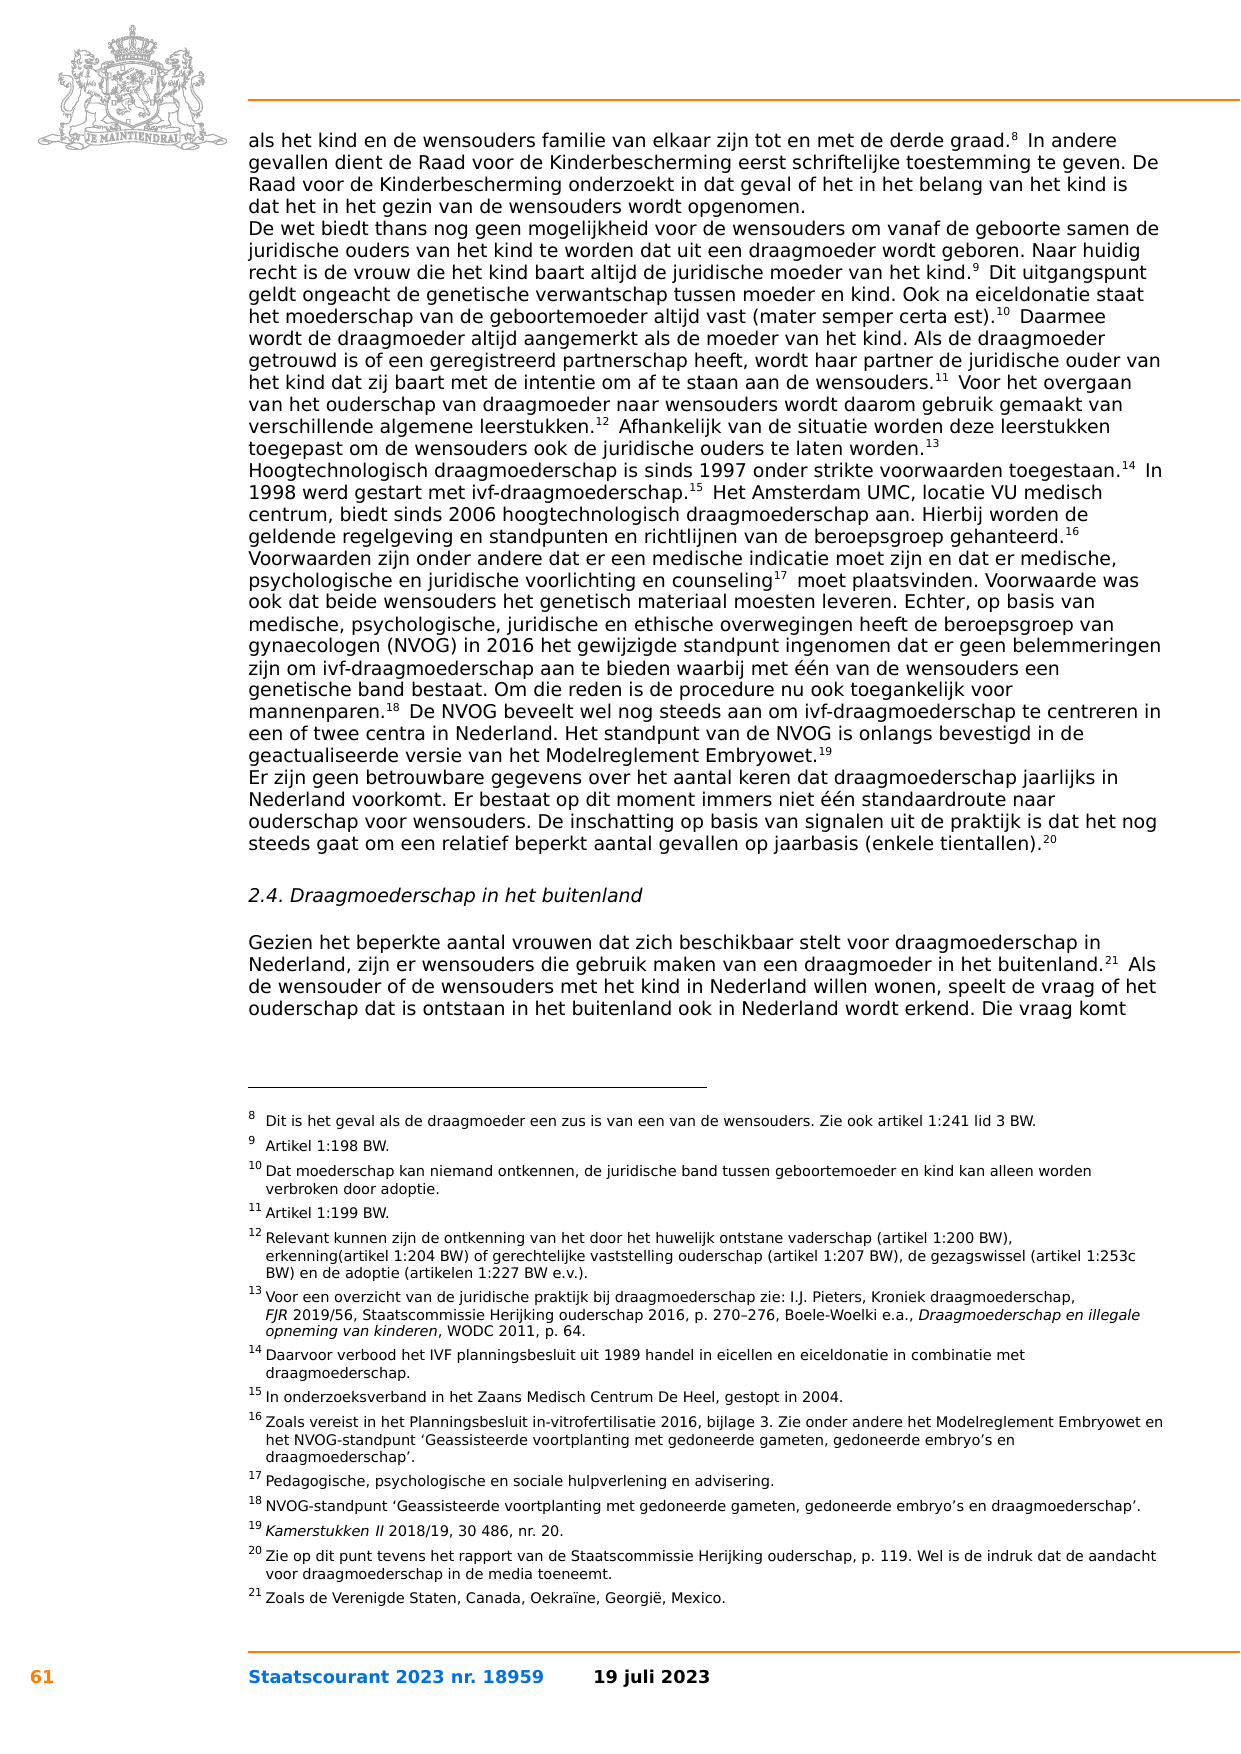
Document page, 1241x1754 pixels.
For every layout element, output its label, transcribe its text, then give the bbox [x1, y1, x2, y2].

text Dat moederschap kan niemand ontkennen, de juridische band tussen geboortemoeder en kind kan alleen worden verbroken door adoptie. [248, 1159, 1163, 1198]
text Hoogtechnologisch draagmoederschap is sinds 1997 onder strikte voorwaarden toegestaan. In 1998 werd gestart met ivf-draagmoederschap. Het Amsterdam UMC, locatie VU medisch centrum, biedt sinds 2006 hoogtechnologisch draagmoederschap aan. Hierbij worden de geldende regelgeving en standpunten en richtlijnen van de beroepsgroep gehanteerd. Voorwaarden zijn onder andere dat er een medische indicatie moet zijn en dat er medische, psychologische en juridische voorlichting en counseling moet plaatsvinden. Voorwaarde was ook dat beide wensouders het genetisch materiaal moesten leveren. Echter, op basis van medische, psychologische, juridische en ethische overwegingen heeft de beroepsgroep van gynaecologen (NVOG) in 2016 het gewijzigde standpunt ingenomen dat er geen belemmeringen zijn om ivf-draagmoederschap aan te bieden waarbij met één van de wensouders een genetische band bestaat. Om die reden is de procedure nu ook toegankelijk voor mannenparen. De NVOG beveelt wel nog steeds aan om ivf-draagmoederschap te centreren in een of twee centra in Nederland. Het standpunt van de NVOG is onlangs bevestigd in de geactualiseerde versie van het Modelreglement Embryowet. [248, 459, 1163, 767]
text als het kind en de wensouders familie van elkaar zijn tot en met de derde graad. In andere gevallen dient de Raad voor de Kinderbescherming eerst schriftelijke toestemming te geven. De Raad voor de Kinderbescherming onderzoekt in dat geval of het in het belang van het kind is dat het in het gezin van de wensouders wordt opgenomen. [248, 130, 1163, 218]
text Relevant kunnen zijn de ontkenning van het door het huwelijk ontstane vaderschap (artikel 1:200 BW), erkenning(artikel 1:204 BW) of gerechtelijke vaststelling ouderschap (artikel 1:207 BW), de gezagswissel (artikel 1:253c BW) en de adoptie (artikelen 1:227 BW e.v.). [248, 1226, 1163, 1282]
text Artikel 1:199 BW. [248, 1201, 1163, 1223]
text NVOG-standpunt ‘Geassisteerde voortplanting met gedoneerde gameten, gedoneerde embryo’s en draagmoederschap’. [248, 1494, 1163, 1516]
text Artikel 1:198 BW. [248, 1134, 1163, 1156]
text Er zijn geen betrouwbare gegevens over het aantal keren dat draagmoederschap jaarlijks in Nederland voorkomt. Er bestaat op dit moment immers niet één standaardroute naar ouderschap voor wensouders. De inschatting op basis van signalen uit de praktijk is dat het nog steeds gaat om een relatief beperkt aantal gevallen op jaarbasis (enkele tientallen). [248, 767, 1163, 855]
text Zoals de Verenigde Staten, Canada, Oekraïne, Georgië, Mexico. [248, 1586, 1163, 1608]
text Kamerstukken II 2018/19, 30 486, nr. 20. [248, 1519, 1163, 1541]
text Zoals vereist in het Planningsbesluit in-vitrofertilisatie 2016, bijlage 3. Zie onder andere het Modelreglement Embryowet en het NVOG-standpunt ‘Geassisteerde voortplanting met gedoneerde gameten, gedoneerde embryo’s en draagmoederschap’. [248, 1410, 1163, 1466]
subtitle 2.4. Draagmoederschap in het buitenland [248, 885, 1163, 907]
picture [38, 25, 227, 150]
text In onderzoeksverband in het Zaans Medisch Centrum De Heel, gestopt in 2004. [248, 1385, 1163, 1407]
text Dit is het geval als de draagmoeder een zus is van een van de wensouders. Zie ook artikel 1:241 lid 3 BW. [248, 1109, 1163, 1131]
text Zie op dit punt tevens het rapport van de Staatscommissie Herijking ouderschap, p. 119. Wel is de indruk dat de aandacht voor draagmoederschap in de media toeneemt. [248, 1544, 1163, 1583]
text Daarvoor verbood het IVF planningsbesluit uit 1989 handel in eicellen en eiceldonatie in combinatie met draagmoederschap. [248, 1343, 1163, 1382]
text Pedagogische, psychologische en sociale hulpverlening en advisering. [248, 1469, 1163, 1491]
text De wet biedt thans nog geen mogelijkheid voor de wensouders om vanaf de geboorte samen de juridische ouders van het kind te worden dat uit een draagmoeder wordt geboren. Naar huidig recht is de vrouw die het kind baart altijd de juridische moeder van het kind. Dit uitgangspunt geldt ongeacht de genetische verwantschap tussen moeder en kind. Ook na eiceldonatie staat het moederschap van de geboortemoeder altijd vast (mater semper certa est). Daarmee wordt de draagmoeder altijd aangemerkt als de moeder van het kind. Als de draagmoeder getrouwd is of een geregistreerd partnerschap heeft, wordt haar partner de juridische ouder van het kind dat zij baart met de intentie om af te staan aan de wensouders. Voor het overgaan van het ouderschap van draagmoeder naar wensouders wordt daarom gebruik gemaakt van verschillende algemene leerstukken. Afhankelijk van de situatie worden deze leerstukken toegepast om de wensouders ook de juridische ouders te laten worden. [248, 218, 1163, 459]
text Gezien het beperkte aantal vrouwen dat zich beschikbaar stelt voor draagmoederschap in Nederland, zijn er wensouders die gebruik maken van een draagmoeder in het buitenland. Als de wensouder of de wensouders met het kind in Nederland willen wonen, speelt de vraag of het ouderschap dat is ontstaan in het buitenland ook in Nederland wordt erkend. Die vraag komt [248, 932, 1163, 1020]
text Voor een overzicht van de juridische praktijk bij draagmoederschap zie: I.J. Pieters, Kroniek draagmoederschap, FJR 2019/56, Staatscommissie Herijking ouderschap 2016, p. 270–276, Boele-Woelki e.a., Draagmoederschap en illegale opneming van kinderen, WODC 2011, p. 64. [248, 1284, 1163, 1340]
